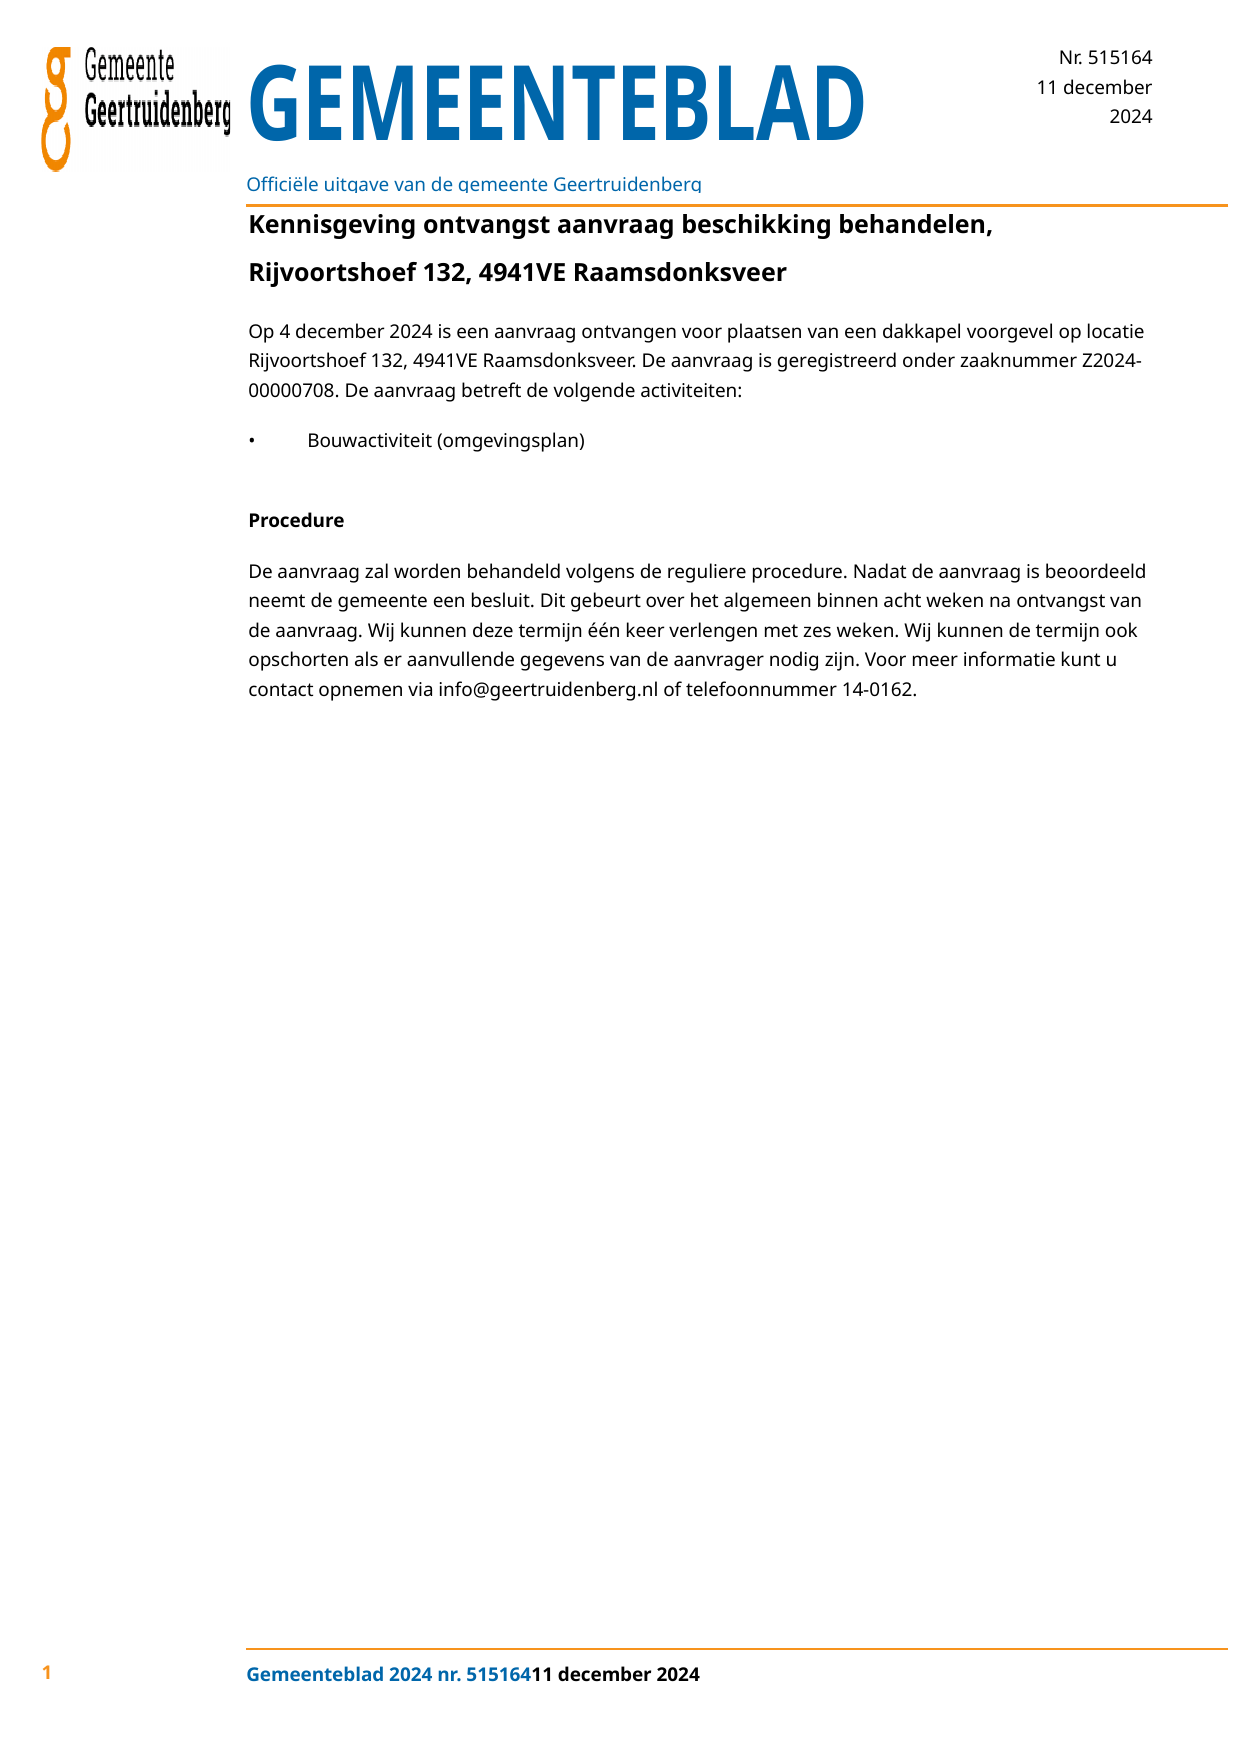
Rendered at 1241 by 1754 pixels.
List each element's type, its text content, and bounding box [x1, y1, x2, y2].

text Procedure [248, 507, 1152, 533]
text De aanvraag zal worden behandeld volgens de reguliere procedure. Nadat de aanvraag is beoordeeld neemt de gemeente een besluit. Dit gebeurt over het algemeen binnen acht weken na ontvangst van de aanvraag. Wij kunnen deze termijn één keer verlengen met zes weken. Wij kunnen de termijn ook opschorten als er aanvullende gegevens van de aanvrager nodig zijn. Voor meer informatie kunt u contact opnemen via info@geertruidenberg.nl of telefoonnummer 14-0162. [248, 558, 1152, 702]
text Kennisgeving ontvangst aanvraag beschikking behandelen, Rijvoortshoef 132, 4941VE Raamsdonksveer [248, 207, 1152, 288]
text Op 4 december 2024 is een aanvraag ontvangen voor plaatsen van een dakkapel voorgevel op locatie Rijvoortshoef 132, 4941VE Raamsdonksveer. De aanvraag is geregistreerd onder zaaknummer Z2024-00000708. De aanvraag betreft de volgende activiteiten: [248, 318, 1152, 403]
picture [41, 47, 231, 172]
list Bouwactiviteit (omgevingsplan) [248, 427, 1152, 453]
